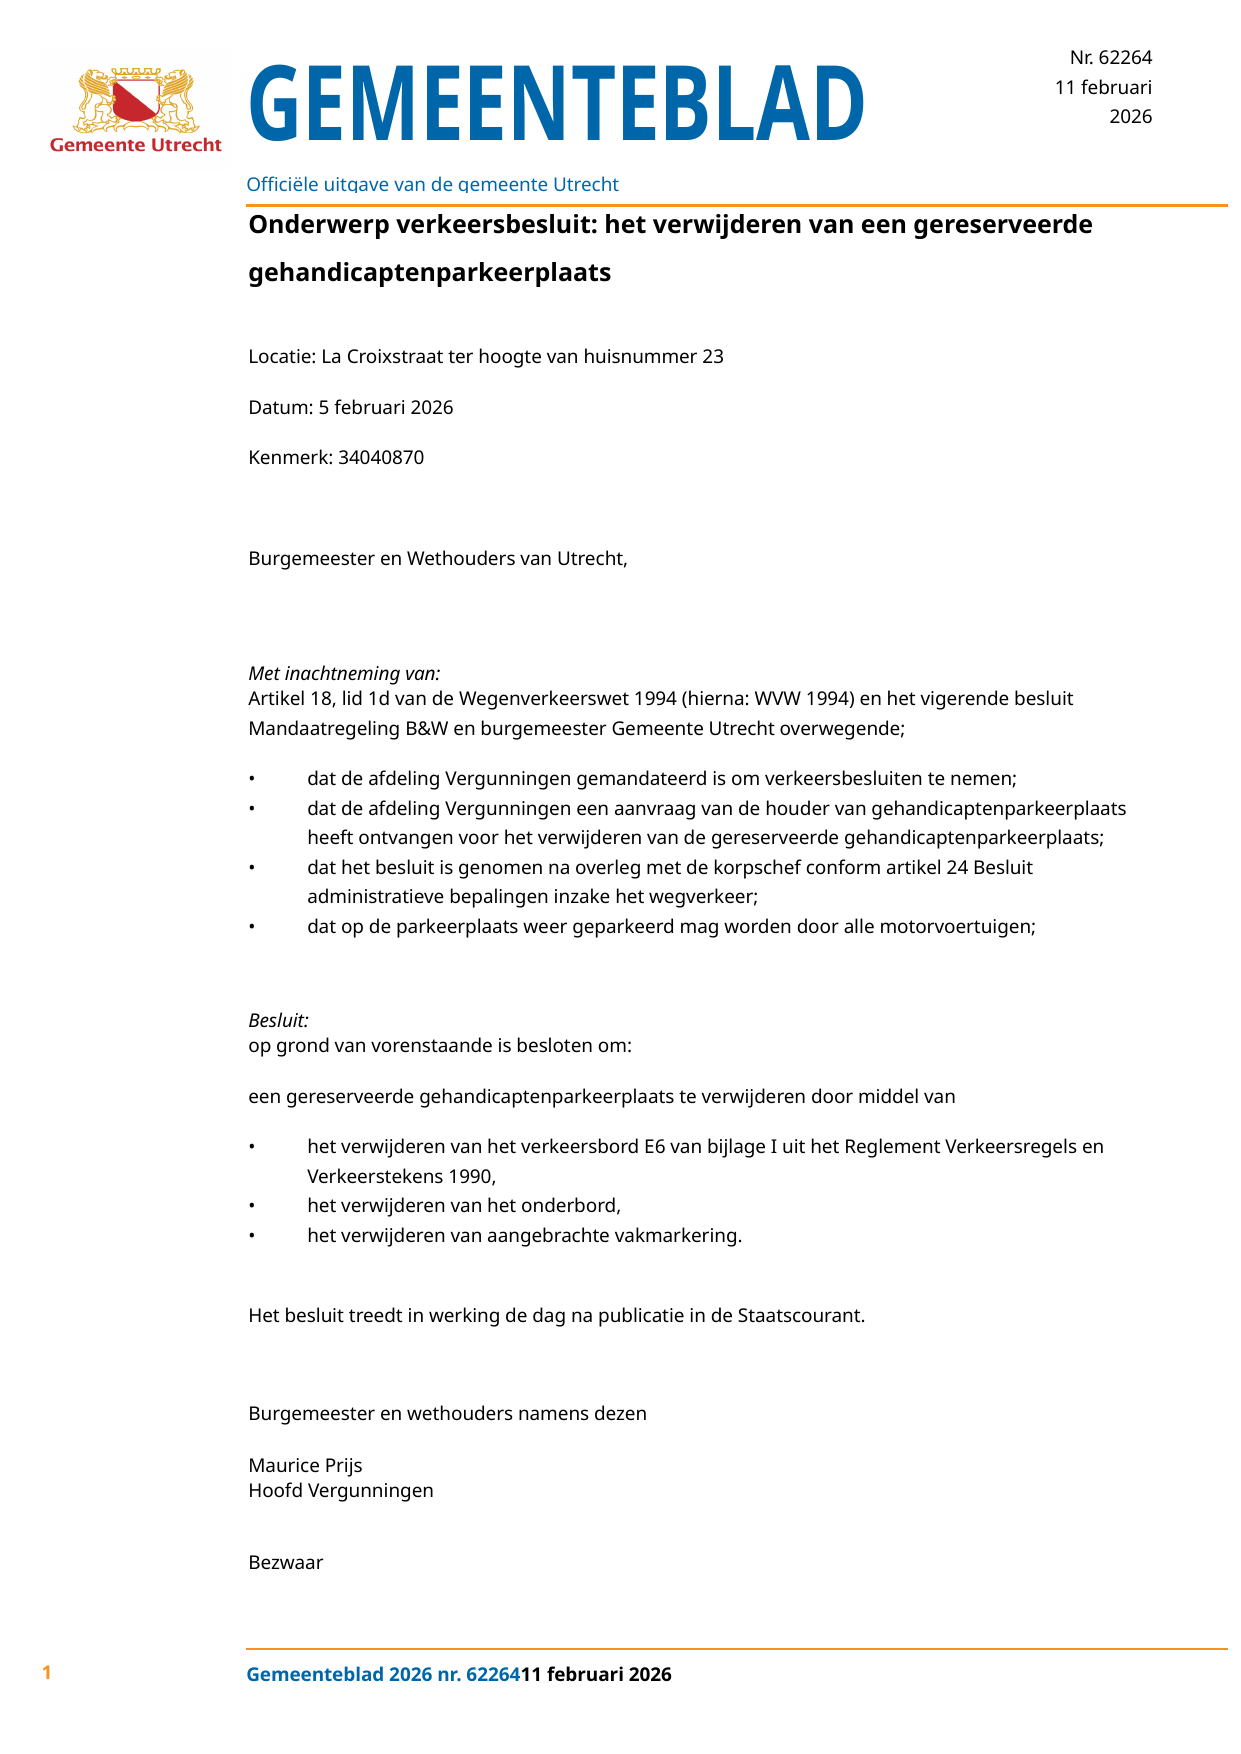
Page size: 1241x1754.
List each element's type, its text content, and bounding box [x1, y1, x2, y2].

text Maurice Prijs [248, 1452, 1152, 1478]
text Hoofd Vergunningen [248, 1478, 1152, 1503]
list dat op de parkeerplaats weer geparkeerd mag worden door alle motorvoertuigen; [248, 913, 1152, 939]
text Bezwaar [248, 1554, 1152, 1573]
text Het besluit treedt in werking de dag na publicatie in de Staatscourant. [248, 1302, 1152, 1328]
list dat het besluit is genomen na overleg met de korpschef conform artikel 24 Besluit administratieve bepalingen inzake het wegverkeer; [248, 854, 1152, 909]
text Burgemeester en Wethouders van Utrecht, [248, 545, 1152, 571]
list dat de afdeling Vergunningen een aanvraag van de houder van gehandicaptenparkeerplaats heeft ontvangen voor het verwijderen van de gereserveerde gehandicaptenparkeerplaats; [248, 795, 1152, 850]
text een gereserveerde gehandicaptenparkeerplaats te verwijderen door middel van [248, 1083, 1152, 1109]
text Datum: 5 februari 2026 [248, 394, 1152, 420]
list dat de afdeling Vergunningen gemandateerd is om verkeersbesluiten te nemen; [248, 765, 1152, 791]
text Artikel 18, lid 1d van de Wegenverkeerswet 1994 (hierna: WVW 1994) en het vigerende besluit Mandaatregeling B&W en burgemeester Gemeente Utrecht overwegende; [248, 685, 1152, 741]
picture [41, 47, 231, 172]
list het verwijderen van het verkeersbord E6 van bijlage I uit het Reglement Verkeersregels en Verkeerstekens 1990, [248, 1133, 1152, 1189]
text Kenmerk: 34040870 [248, 444, 1152, 470]
text Locatie: La Croixstraat ter hoogte van huisnummer 23 [248, 344, 1152, 369]
list het verwijderen van het onderbord, [248, 1193, 1152, 1218]
list het verwijderen van aangebrachte vakmarkering. [248, 1222, 1152, 1248]
text Besluit: [248, 1007, 1152, 1033]
text Burgemeester en wethouders namens dezen [248, 1400, 1152, 1426]
text op grond van vorenstaande is besloten om: [248, 1033, 1152, 1058]
text Onderwerp verkeersbesluit: het verwijderen van een gereserveerde gehandicaptenparkeerplaats [248, 207, 1152, 288]
text Met inachtneming van: [248, 660, 1152, 685]
